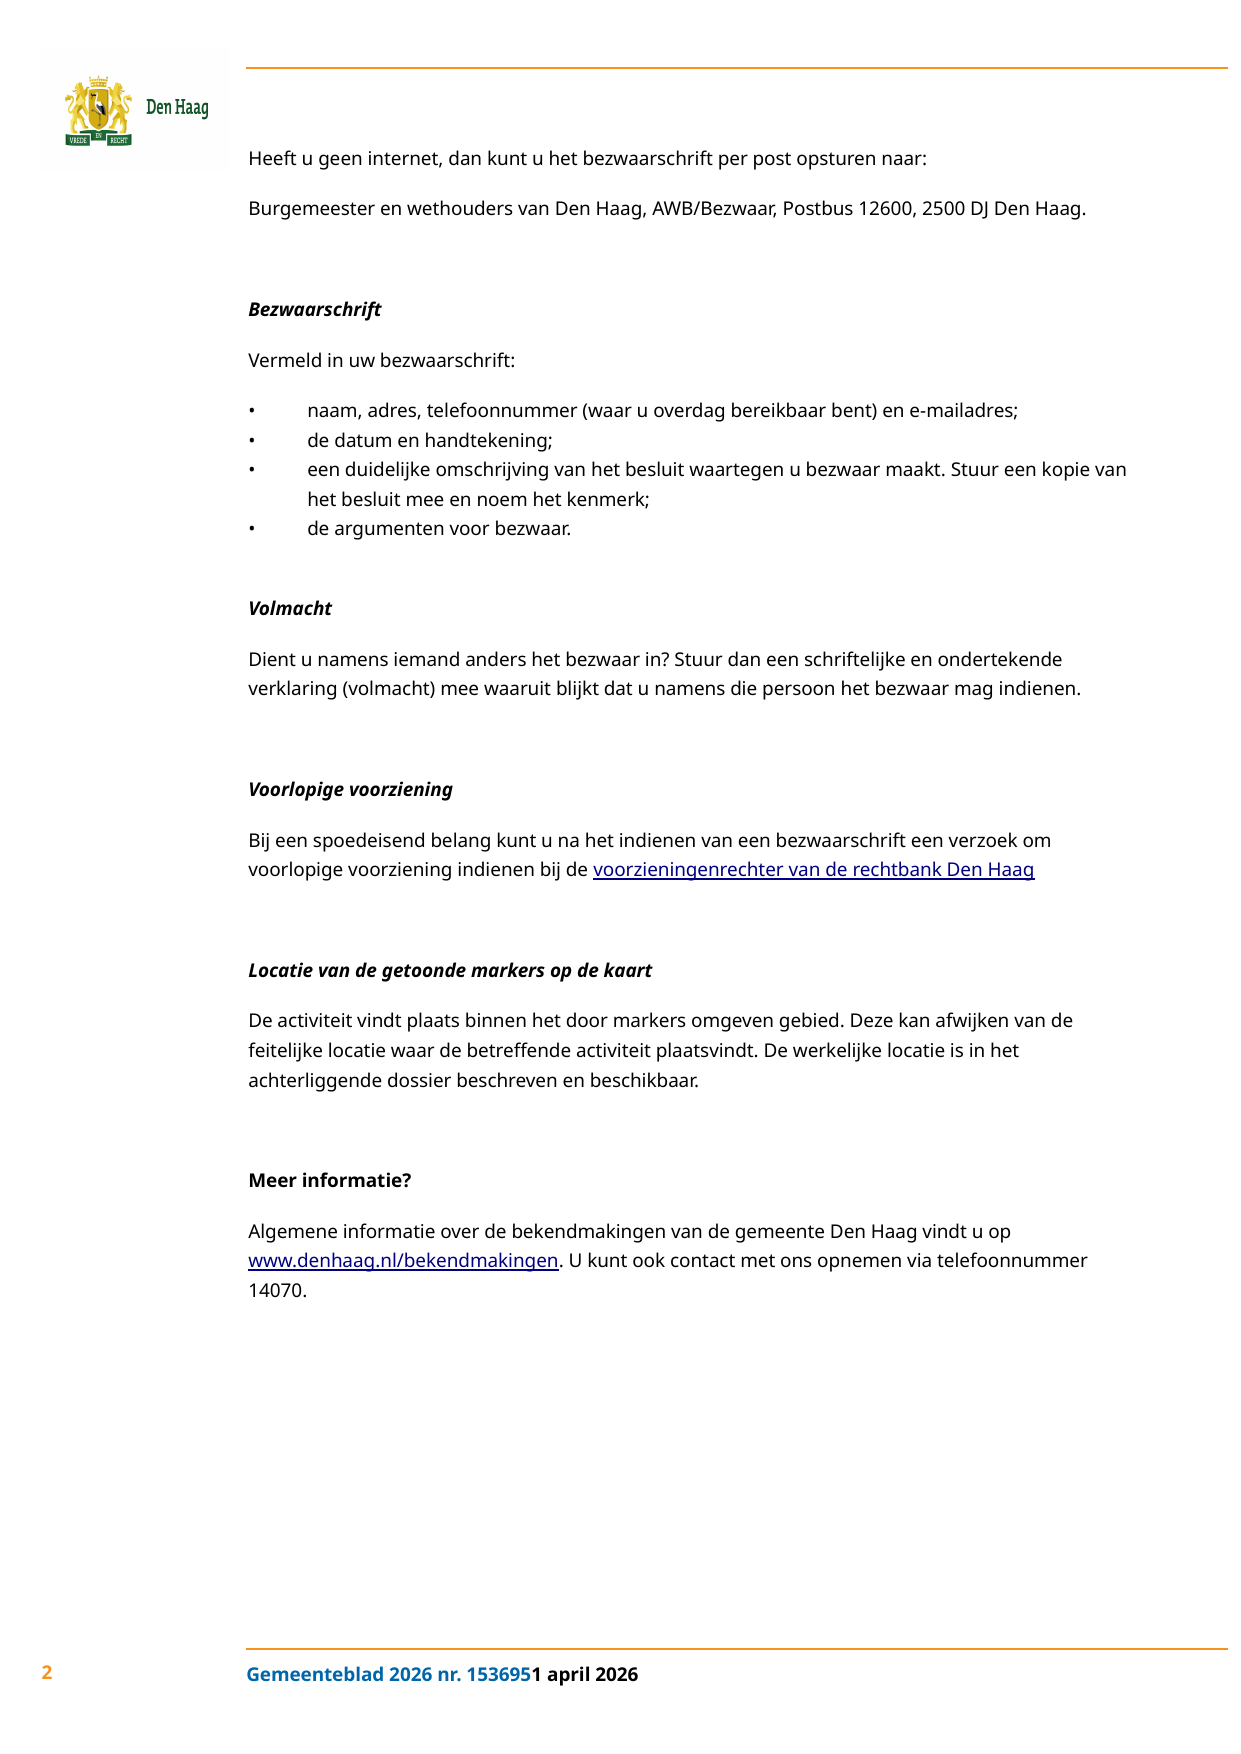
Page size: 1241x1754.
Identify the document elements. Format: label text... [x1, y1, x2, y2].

text Dient u namens iemand anders het bezwaar in? Stuur dan een schriftelijke en ondertekende verklaring (volmacht) mee waaruit blijkt dat u namens die persoon het bezwaar mag indienen. [248, 646, 1152, 701]
text Burgemeester en wethouders van Den Haag, AWB/Bezwaar, Postbus 12600, 2500 DJ Den Haag. [248, 196, 1152, 221]
text Bezwaarschrift [248, 296, 1152, 322]
text Vermeld in uw bezwaarschrift: [248, 347, 1152, 373]
list de argumenten voor bezwaar. [248, 516, 1152, 541]
text Voorlopige voorziening [248, 776, 1152, 802]
list naam, adres, telefoonnummer (waar u overdag bereikbaar bent) en e-mailadres; [248, 397, 1152, 423]
text De activiteit vindt plaats binnen het door markers omgeven gebied. Deze kan afwijken van de feitelijke locatie waar de betreffende activiteit plaatsvindt. De werkelijke locatie is in het achterliggende dossier beschreven en beschikbaar. [248, 1008, 1152, 1093]
list de datum en handtekening; [248, 427, 1152, 453]
text Meer informatie? [248, 1168, 1152, 1193]
list een duidelijke omschrijving van het besluit waartegen u bezwaar maakt. Stuur een kopie van het besluit mee en noem het kenmerk; [248, 456, 1152, 512]
text Algemene informatie over de bekendmakingen van de gemeente Den Haag vindt u op www.denhaag.nl/bekendmakingen. U kunt ook contact met ons opnemen via telefoonnummer 14070. [248, 1218, 1152, 1303]
text Locatie van de getoonde markers op de kaart [248, 957, 1152, 983]
text Volmacht [248, 596, 1152, 621]
picture [41, 47, 231, 172]
text Heeft u geen internet, dan kunt u het bezwaarschrift per post opsturen naar: [248, 145, 1152, 171]
text Bij een spoedeisend belang kunt u na het indienen van een bezwaarschrift een verzoek om voorlopige voorziening indienen bij de voorzieningenrechter van de rechtbank Den Haag [248, 827, 1152, 882]
